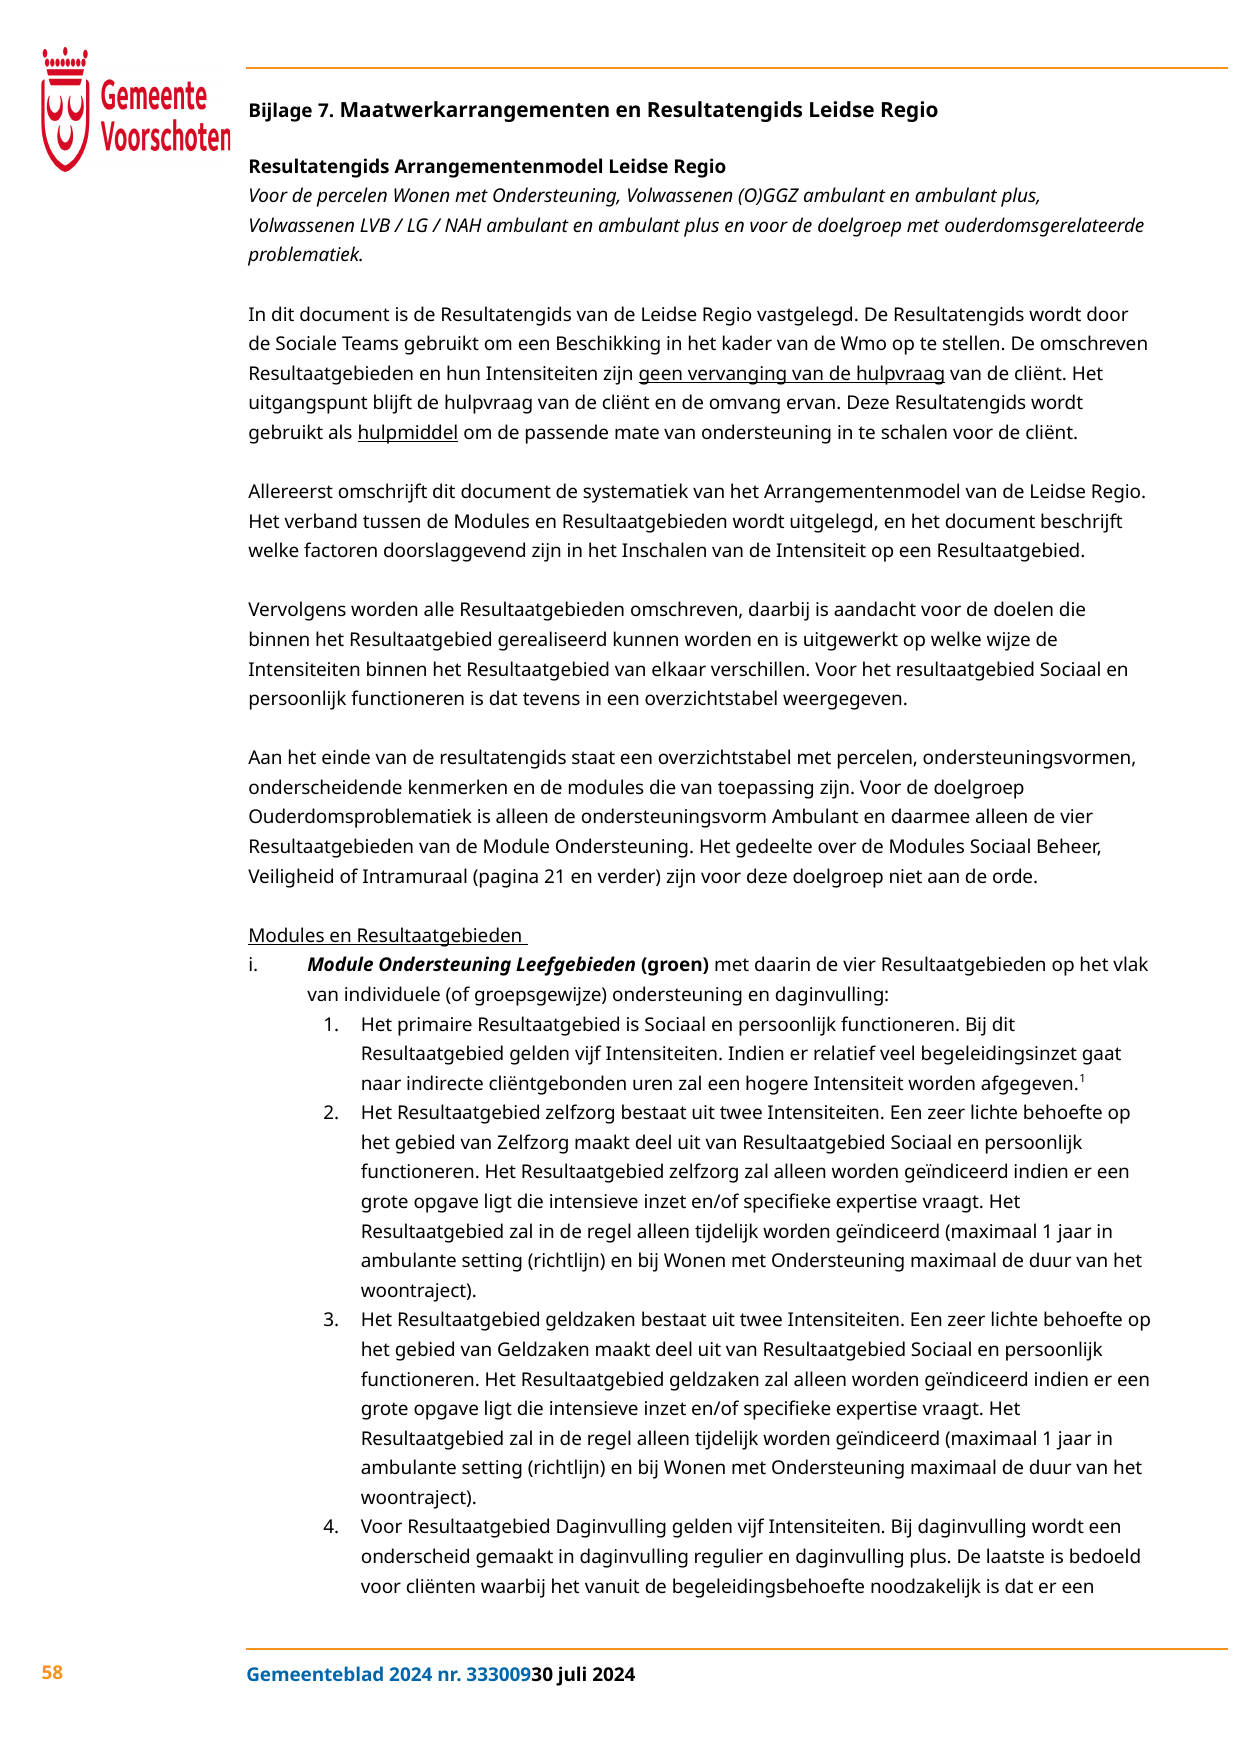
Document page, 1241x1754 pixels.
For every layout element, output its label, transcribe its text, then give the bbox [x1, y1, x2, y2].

text Modules en Resultaatgebieden [248, 922, 1152, 948]
text Vervolgens worden alle Resultaatgebieden omschreven, daarbij is aandacht voor de doelen die binnen het Resultaatgebied gerealiseerd kunnen worden en is uitgewerkt op welke wijze de Intensiteiten binnen het Resultaatgebied van elkaar verschillen. Voor het resultaatgebied Sociaal en persoonlijk functioneren is dat tevens in een overzichtstabel weergegeven. [248, 597, 1152, 711]
text Bijlage 7. Maatwerkarrangementen en Resultatengids Leidse Regio [248, 95, 1152, 123]
list Het primaire Resultaatgebied is Sociaal en persoonlijk functioneren. Bij dit Resultaatgebied gelden vijf Intensiteiten. Indien er relatief veel begeleidingsinzet gaat naar indirecte cliëntgebonden uren zal een hogere Intensiteit worden afgegeven.1 [323, 1011, 1152, 1096]
picture [41, 47, 231, 172]
text Allereerst omschrijft dit document de systematiek van het Arrangementenmodel van de Leidse Regio. Het verband tussen de Modules en Resultaatgebieden wordt uitgelegd, en het document beschrijft welke factoren doorslaggevend zijn in het Inschalen van de Intensiteit op een Resultaatgebied. [248, 478, 1152, 563]
text In dit document is de Resultatengids van de Leidse Regio vastgelegd. De Resultatengids wordt door de Sociale Teams gebruikt om een Beschikking in het kader van de Wmo op te stellen. De omschreven Resultaatgebieden en hun Intensiteiten zijn geen vervanging van de hulpvraag van de cliënt. Het uitgangspunt blijft de hulpvraag van de cliënt en de omvang ervan. Deze Resultatengids wordt gebruikt als hulpmiddel om de passende mate van ondersteuning in te schalen voor de cliënt. [248, 301, 1152, 445]
text Resultatengids Arrangementenmodel Leidse Regio [248, 153, 1152, 179]
text Aan het einde van de resultatengids staat een overzichtstabel met percelen, ondersteuningsvormen, onderscheidende kenmerken en de modules die van toepassing zijn. Voor de doelgroep Ouderdomsproblematiek is alleen de ondersteuningsvorm Ambulant en daarmee alleen de vier Resultaatgebieden van de Module Ondersteuning. Het gedeelte over de Modules Sociaal Beheer, Veiligheid of Intramuraal (pagina 21 en verder) zijn voor deze doelgroep niet aan de orde. [248, 744, 1152, 889]
list Het Resultaatgebied geldzaken bestaat uit twee Intensiteiten. Een zeer lichte behoefte op het gebied van Geldzaken maakt deel uit van Resultaatgebied Sociaal en persoonlijk functioneren. Het Resultaatgebied geldzaken zal alleen worden geïndiceerd indien er een grote opgave ligt die intensieve inzet en/of specifieke expertise vraagt. Het Resultaatgebied zal in de regel alleen tijdelijk worden geïndiceerd (maximaal 1 jaar in ambulante setting (richtlijn) en bij Wonen met Ondersteuning maximaal de duur van het woontraject). [323, 1307, 1152, 1510]
list Het Resultaatgebied zelfzorg bestaat uit twee Intensiteiten. Een zeer lichte behoefte op het gebied van Zelfzorg maakt deel uit van Resultaatgebied Sociaal en persoonlijk functioneren. Het Resultaatgebied zelfzorg zal alleen worden geïndiceerd indien er een grote opgave ligt die intensieve inzet en/of specifieke expertise vraagt. Het Resultaatgebied zal in de regel alleen tijdelijk worden geïndiceerd (maximaal 1 jaar in ambulante setting (richtlijn) en bij Wonen met Ondersteuning maximaal de duur van het woontraject). [323, 1099, 1152, 1303]
list Voor Resultaatgebied Daginvulling gelden vijf Intensiteiten. Bij daginvulling wordt een onderscheid gemaakt in daginvulling regulier en daginvulling plus. De laatste is bedoeld voor cliënten waarbij het vanuit de begeleidingsbehoefte noodzakelijk is dat er een [323, 1514, 1152, 1599]
text Voor de percelen Wonen met Ondersteuning, Volwassenen (O)GGZ ambulant en ambulant plus, Volwassenen LVB / LG / NAH ambulant en ambulant plus en voor de doelgroep met ouderdomsgerelateerde problematiek. [248, 182, 1152, 267]
list Module Ondersteuning Leefgebieden (groen) met daarin de vier Resultaatgebieden op het vlak van individuele (of groepsgewijze) ondersteuning en daginvulling: [248, 952, 1152, 1007]
